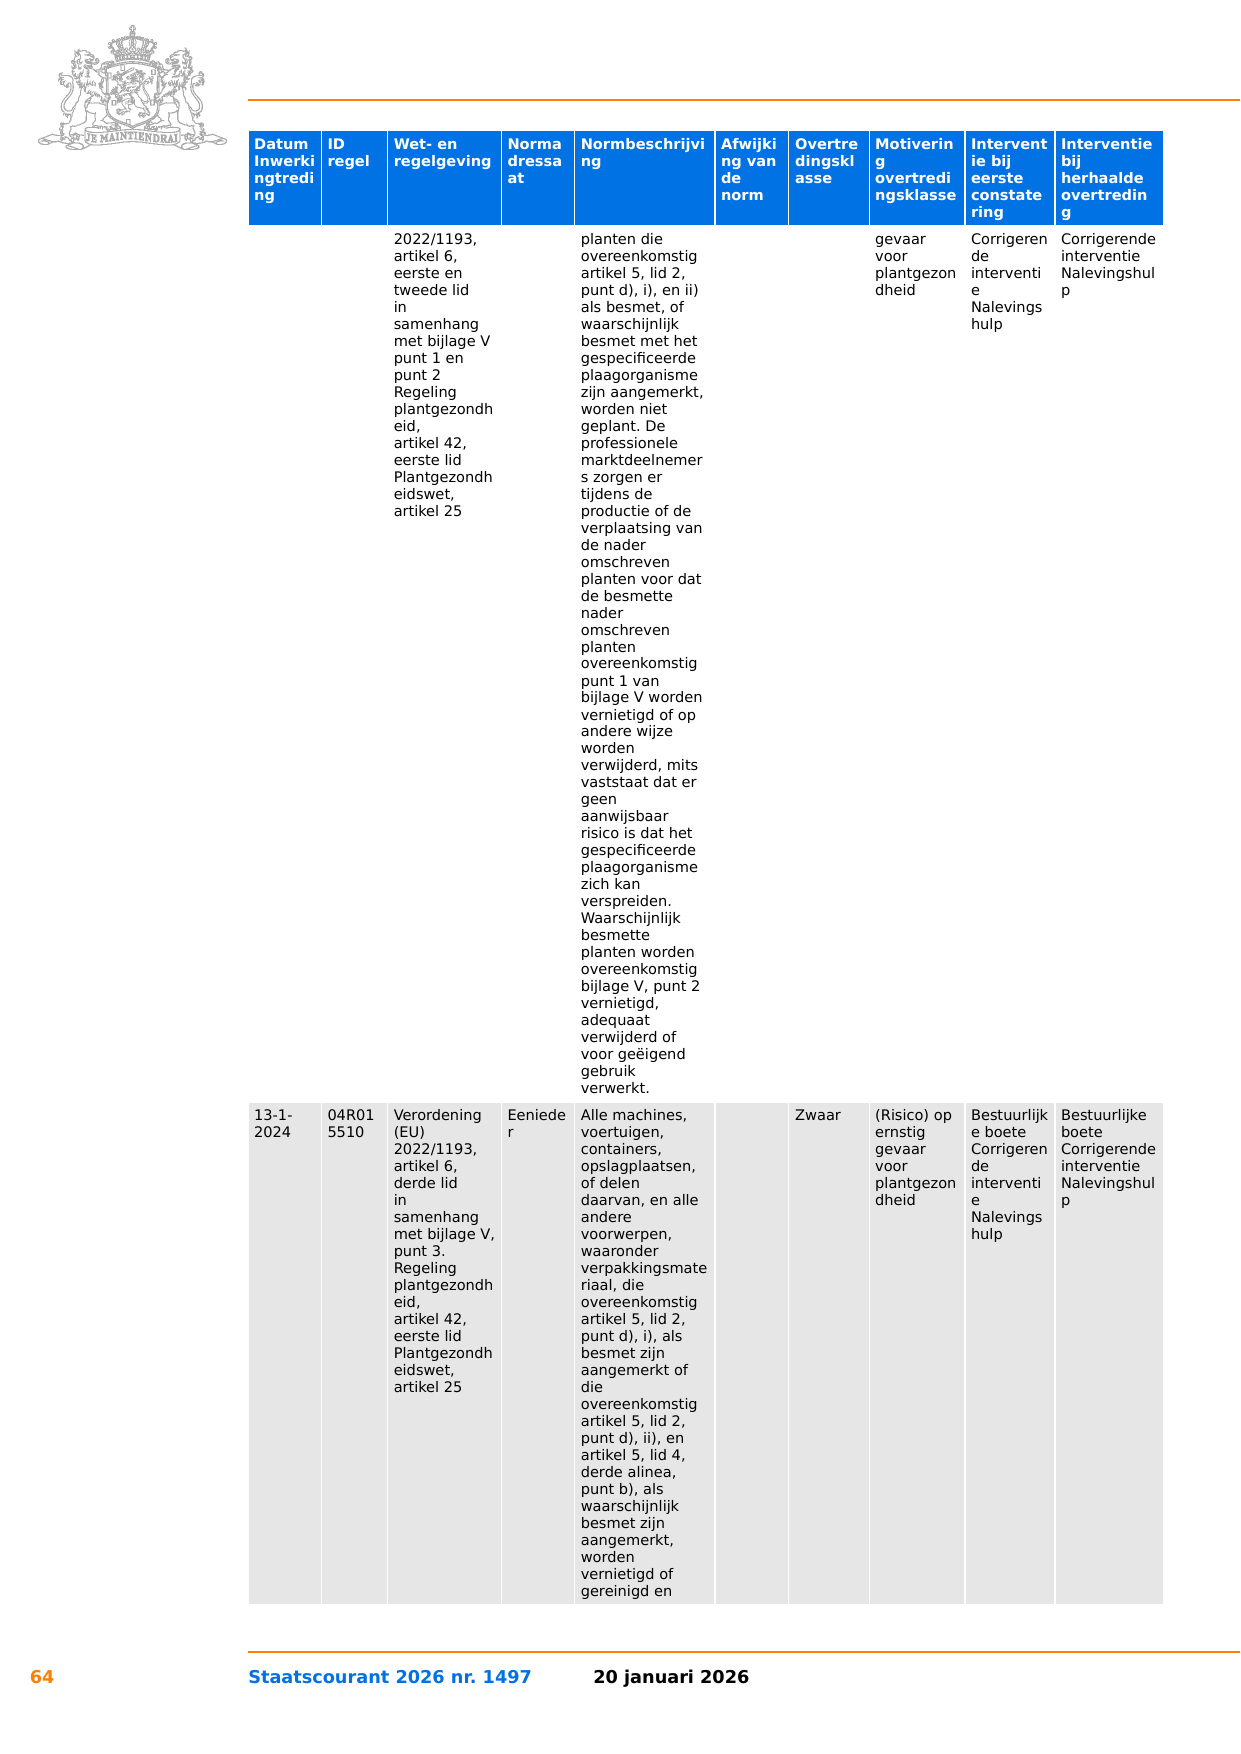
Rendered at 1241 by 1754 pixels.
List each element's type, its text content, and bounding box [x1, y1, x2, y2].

table_cell [716, 226, 788, 1102]
table_header Wet- en regelgeving [388, 131, 501, 225]
table_cell 04R015510 [322, 1103, 387, 1604]
table_cell [249, 226, 321, 1102]
table_cell Corrigerende interventie Nalevingshulp [966, 226, 1054, 1102]
table_cell 13-1-2024 [249, 1103, 321, 1604]
table_header Interventie bij herhaalde overtreding [1056, 131, 1163, 225]
table_header ID regel [322, 131, 387, 225]
table_cell Verordening (EU) 2022/1193, artikel 6, derde lid in samenhang met bijlage V, punt 3. Regeling plantgezondheid, artikel 42, eerste lid Plantgezondheidswet, artikel 25 [388, 1103, 501, 1604]
table_cell Zwaar [789, 1103, 869, 1604]
table_cell (Risico) op ernstig gevaar voor plantgezondheid [870, 1103, 964, 1604]
table_cell gevaar voor plantgezondheid [870, 226, 964, 1102]
table_cell [322, 226, 387, 1102]
table_cell [716, 1103, 788, 1604]
picture [38, 25, 227, 150]
table_header Motivering overtredingsklasse [870, 131, 964, 225]
table_cell Corrigerende interventie Nalevingshulp [1056, 226, 1163, 1102]
table_cell Alle machines, voertuigen, containers, opslagplaatsen, of delen daarvan, en alle andere voorwerpen, waaronder verpakkingsmateriaal, die overeenkomstig artikel 5, lid 2, punt d), i), als besmet zijn aangemerkt of die overeenkomstig artikel 5, lid 2, punt d), ii), en artikel 5, lid 4, derde alinea, punt b), als waarschijnlijk besmet zijn aangemerkt, worden vernietigd of gereinigd en [575, 1103, 714, 1604]
table_header Interventie bij eerste constatering [966, 131, 1054, 225]
table_header Normbeschrijving [575, 131, 714, 225]
table_cell [502, 226, 574, 1102]
table_cell Bestuurlijke boete Corrigerende interventie Nalevingshulp [1056, 1103, 1163, 1604]
table_cell Eenieder [502, 1103, 574, 1604]
table_header Afwijking van de norm [716, 131, 788, 225]
table_header Overtredingsklasse [789, 131, 869, 225]
table_cell 2022/1193, artikel 6, eerste en tweede lid in samenhang met bijlage V punt 1 en punt 2 Regeling plantgezondheid, artikel 42, eerste lid Plantgezondheidswet, artikel 25 [388, 226, 501, 1102]
table_cell planten die overeenkomstig artikel 5, lid 2, punt d), i), en ii) als besmet, of waarschijnlijk besmet met het gespecificeerde plaagorganisme zijn aangemerkt, worden niet geplant. De professionele marktdeelnemers zorgen er tijdens de productie of de verplaatsing van de nader omschreven planten voor dat de besmette nader omschreven planten overeenkomstig punt 1 van bijlage V worden vernietigd of op andere wijze worden verwijderd, mits vaststaat dat er geen aanwijsbaar risico is dat het gespecificeerde plaagorganisme zich kan verspreiden. Waarschijnlijk besmette planten worden overeenkomstig bijlage V, punt 2 vernietigd, adequaat verwijderd of voor geëigend gebruik verwerkt. [575, 226, 714, 1102]
table_header Normadressaat [502, 131, 574, 225]
table_cell [789, 226, 869, 1102]
table_header Datum Inwerkingtreding [249, 131, 321, 225]
table_cell Bestuurlijke boete Corrigerende interventie Nalevingshulp [966, 1103, 1054, 1604]
